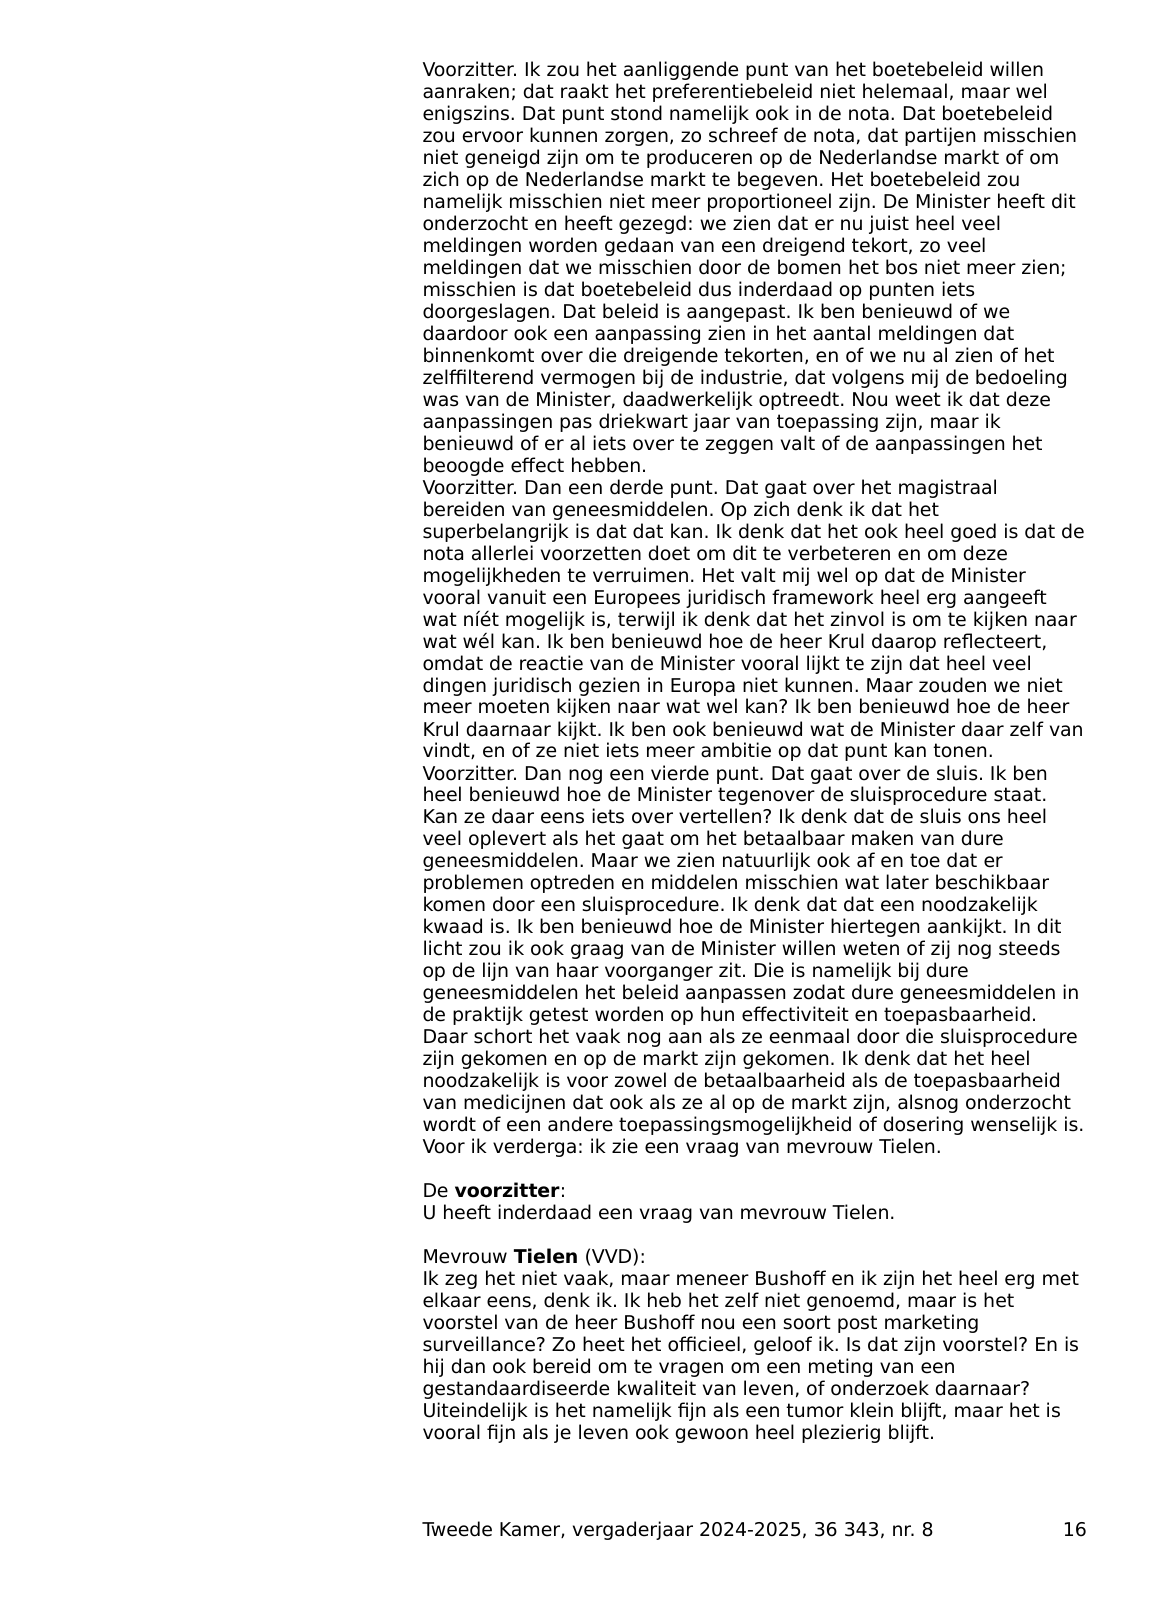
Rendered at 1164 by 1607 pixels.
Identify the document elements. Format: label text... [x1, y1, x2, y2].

text Voor ik verderga: ik zie een vraag van mevrouw Tielen. [422, 1136, 1087, 1158]
text Voorzitter. Dan een derde punt. Dat gaat over het magistraal bereiden van geneesmiddelen. Op zich denk ik dat het superbelangrijk is dat dat kan. Ik denk dat het ook heel goed is dat de nota allerlei voorzetten doet om dit te verbeteren en om deze mogelijkheden te verruimen. Het valt mij wel op dat de Minister vooral vanuit een Europees juridisch framework heel erg aangeeft wat níét mogelijk is, terwijl ik denk dat het zinvol is om te kijken naar wat wél kan. Ik ben benieuwd hoe de heer Krul daarop reflecteert, omdat de reactie van de Minister vooral lijkt te zijn dat heel veel dingen juridisch gezien in Europa niet kunnen. Maar zouden we niet meer moeten kijken naar wat wel kan? Ik ben benieuwd hoe de heer Krul daarnaar kijkt. Ik ben ook benieuwd wat de Minister daar zelf van vindt, en of ze niet iets meer ambitie op dat punt kan tonen. [422, 477, 1087, 762]
text Ik zeg het niet vaak, maar meneer Bushoff en ik zijn het heel erg met elkaar eens, denk ik. Ik heb het zelf niet genoemd, maar is het voorstel van de heer Bushoff nou een soort post marketing surveillance? Zo heet het officieel, geloof ik. Is dat zijn voorstel? En is hij dan ook bereid om te vragen om een meting van een gestandaardiseerde kwaliteit van leven, of onderzoek daarnaar? Uiteindelijk is het namelijk fijn als een tumor klein blijft, maar het is vooral fijn als je leven ook gewoon heel plezierig blijft. [422, 1268, 1087, 1444]
text Voorzitter. Dan nog een vierde punt. Dat gaat over de sluis. Ik ben heel benieuwd hoe de Minister tegenover de sluisprocedure staat. Kan ze daar eens iets over vertellen? Ik denk dat de sluis ons heel veel oplevert als het gaat om het betaalbaar maken van dure geneesmiddelen. Maar we zien natuurlijk ook af en toe dat er problemen optreden en middelen misschien wat later beschikbaar komen door een sluisprocedure. Ik denk dat dat een noodzakelijk kwaad is. Ik ben benieuwd hoe de Minister hiertegen aankijkt. In dit licht zou ik ook graag van de Minister willen weten of zij nog steeds op de lijn van haar voorganger zit. Die is namelijk bij dure geneesmiddelen het beleid aanpassen zodat dure geneesmiddelen in de praktijk getest worden op hun effectiviteit en toepasbaarheid. Daar schort het vaak nog aan als ze eenmaal door die sluisprocedure zijn gekomen en op de markt zijn gekomen. Ik denk dat het heel noodzakelijk is voor zowel de betaalbaarheid als de toepasbaarheid van medicijnen dat ook als ze al op de markt zijn, alsnog onderzocht wordt of een andere toepassingsmogelijkheid of dosering wenselijk is. [422, 762, 1087, 1136]
text Mevrouw Tielen (VVD): [422, 1246, 1087, 1268]
text De voorzitter: [422, 1180, 1087, 1202]
text U heeft inderdaad een vraag van mevrouw Tielen. [422, 1202, 1087, 1224]
text Voorzitter. Ik zou het aanliggende punt van het boetebeleid willen aanraken; dat raakt het preferentiebeleid niet helemaal, maar wel enigszins. Dat punt stond namelijk ook in de nota. Dat boetebeleid zou ervoor kunnen zorgen, zo schreef de nota, dat partijen misschien niet geneigd zijn om te produceren op de Nederlandse markt of om zich op de Nederlandse markt te begeven. Het boetebeleid zou namelijk misschien niet meer proportioneel zijn. De Minister heeft dit onderzocht en heeft gezegd: we zien dat er nu juist heel veel meldingen worden gedaan van een dreigend tekort, zo veel meldingen dat we misschien door de bomen het bos niet meer zien; misschien is dat boetebeleid dus inderdaad op punten iets doorgeslagen. Dat beleid is aangepast. Ik ben benieuwd of we daardoor ook een aanpassing zien in het aantal meldingen dat binnenkomt over die dreigende tekorten, en of we nu al zien of het zelffilterend vermogen bij de industrie, dat volgens mij de bedoeling was van de Minister, daadwerkelijk optreedt. Nou weet ik dat deze aanpassingen pas driekwart jaar van toepassing zijn, maar ik benieuwd of er al iets over te zeggen valt of de aanpassingen het beoogde effect hebben. [422, 59, 1087, 477]
